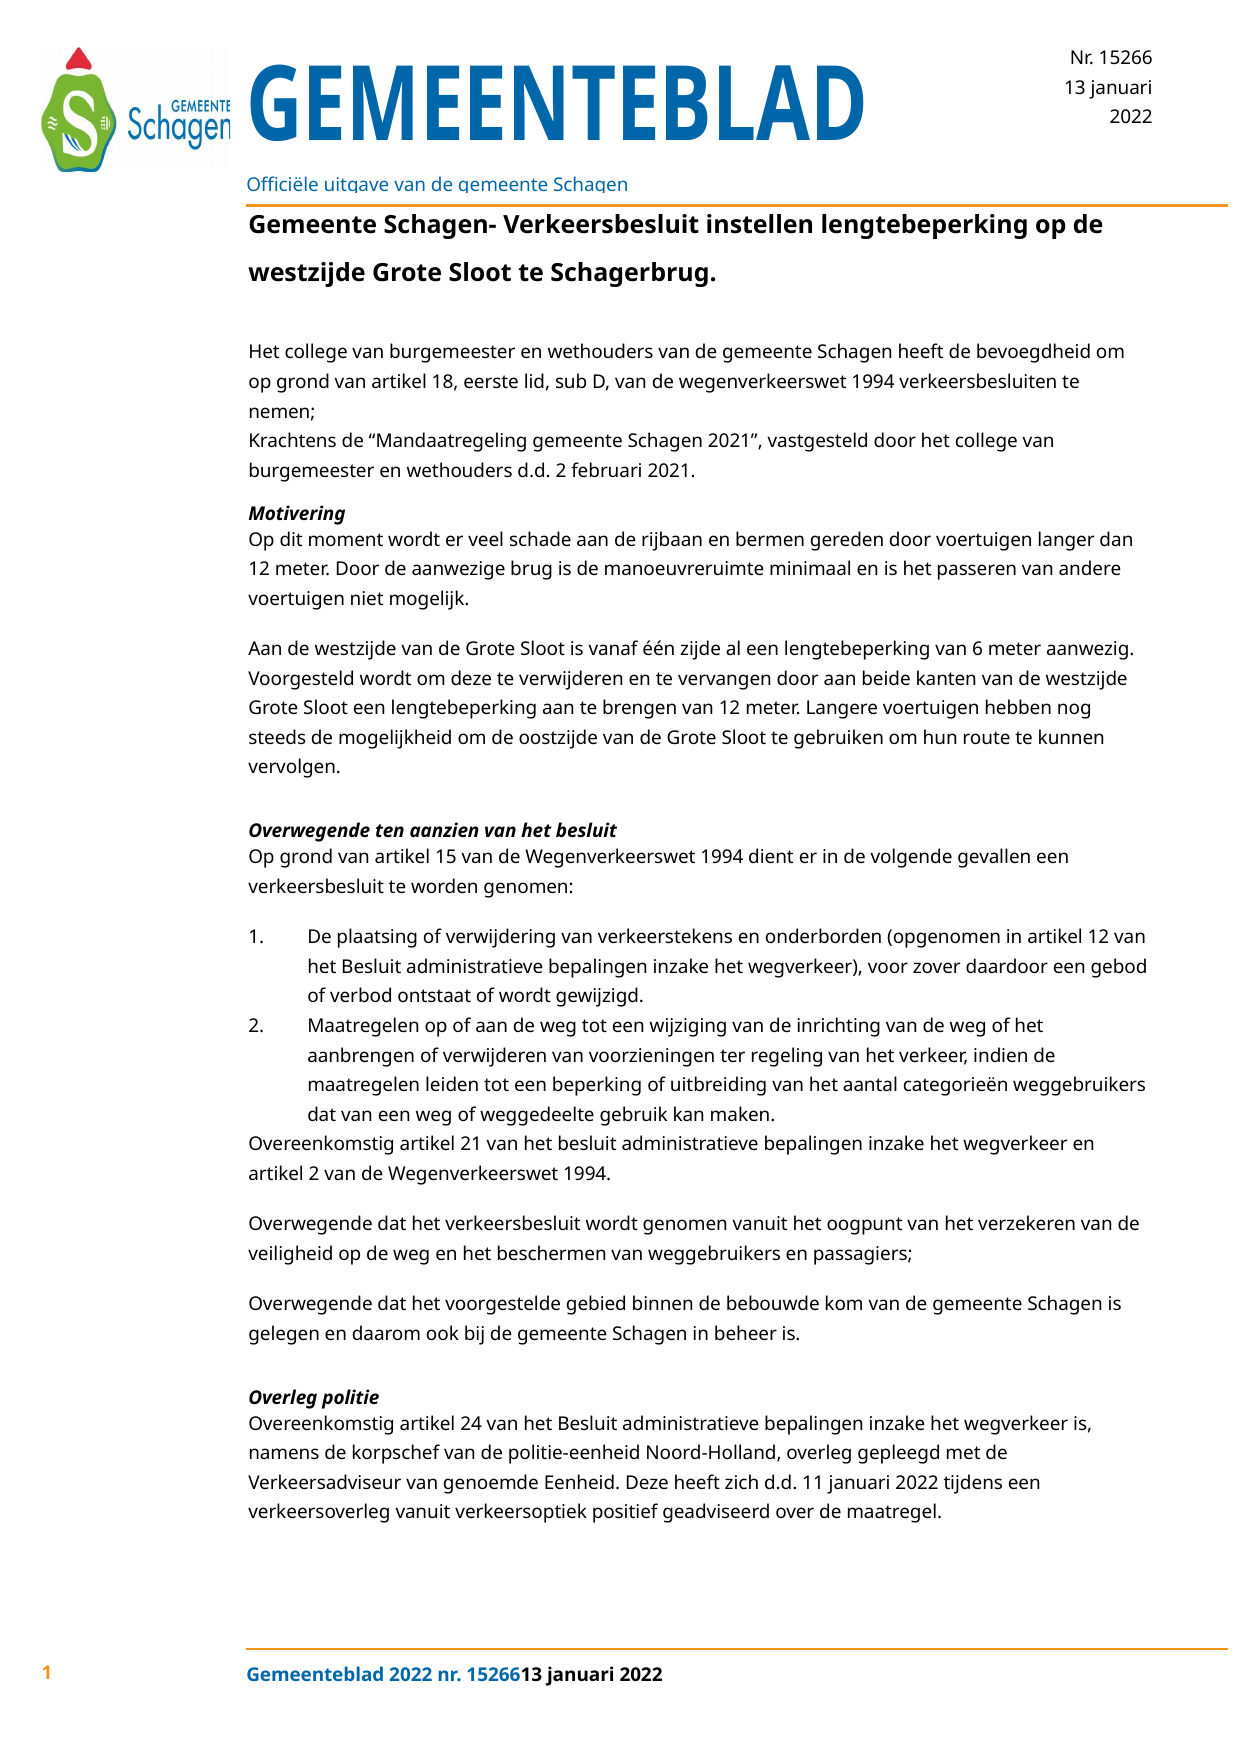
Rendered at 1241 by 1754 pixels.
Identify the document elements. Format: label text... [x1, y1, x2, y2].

text Overwegende ten aanzien van het besluit [248, 818, 1152, 843]
text Op grond van artikel 15 van de Wegenverkeerswet 1994 dient er in de volgende gevallen een verkeersbesluit te worden genomen: [248, 843, 1152, 899]
list Maatregelen op of aan de weg tot een wijziging van de inrichting van de weg of het aanbrengen of verwijderen van voorzieningen ter regeling van het verkeer, indien de maatregelen leiden tot een beperking of uitbreiding van het aantal categorieën weggebruikers dat van een weg of weggedeelte gebruik kan maken. [248, 1012, 1152, 1127]
text Krachtens de “Mandaatregeling gemeente Schagen 2021”, vastgesteld door het college van burgemeester en wethouders d.d. 2 februari 2021. [248, 427, 1152, 483]
text Het college van burgemeester en wethouders van de gemeente Schagen heeft de bevoegdheid om op grond van artikel 18, eerste lid, sub D, van de wegenverkeerswet 1994 verkeersbesluiten te nemen; [248, 339, 1152, 423]
text Overeenkomstig artikel 21 van het besluit administratieve bepalingen inzake het wegverkeer en artikel 2 van de Wegenverkeerswet 1994. [248, 1131, 1152, 1186]
text Op dit moment wordt er veel schade aan de rijbaan en bermen gereden door voertuigen langer dan 12 meter. Door de aanwezige brug is de manoeuvreruimte minimaal en is het passeren van andere voertuigen niet mogelijk. [248, 526, 1152, 611]
text Gemeente Schagen- Verkeersbesluit instellen lengtebeperking op de westzijde Grote Sloot te Schagerbrug. [248, 207, 1152, 288]
text Overeenkomstig artikel 24 van het Besluit administratieve bepalingen inzake het wegverkeer is, namens de korpschef van de politie-eenheid Noord-Holland, overleg gepleegd met de Verkeersadviseur van genoemde Eenheid. Deze heeft zich d.d. 11 januari 2022 tijdens een verkeersoverleg vanuit verkeersoptiek positief geadviseerd over de maatregel. [248, 1410, 1152, 1524]
picture [41, 47, 231, 172]
text Overleg politie [248, 1384, 1152, 1410]
list De plaatsing of verwijdering van verkeerstekens en onderborden (opgenomen in artikel 12 van het Besluit administratieve bepalingen inzake het wegverkeer), voor zover daardoor een gebod of verbod ontstaat of wordt gewijzigd. [248, 923, 1152, 1008]
text Motivering [248, 500, 1152, 526]
text Overwegende dat het voorgestelde gebied binnen de bebouwde kom van de gemeente Schagen is gelegen en daarom ook bij de gemeente Schagen in beheer is. [248, 1291, 1152, 1346]
text Overwegende dat het verkeersbesluit wordt genomen vanuit het oogpunt van het verzekeren van de veiligheid op de weg en het beschermen van weggebruikers en passagiers; [248, 1211, 1152, 1266]
text Aan de westzijde van de Grote Sloot is vanaf één zijde al een lengtebeperking van 6 meter aanwezig. Voorgesteld wordt om deze te verwijderen en te vervangen door aan beide kanten van de westzijde Grote Sloot een lengtebeperking aan te brengen van 12 meter. Langere voertuigen hebben nog steeds de mogelijkheid om de oostzijde van de Grote Sloot te gebruiken om hun route te kunnen vervolgen. [248, 635, 1152, 779]
